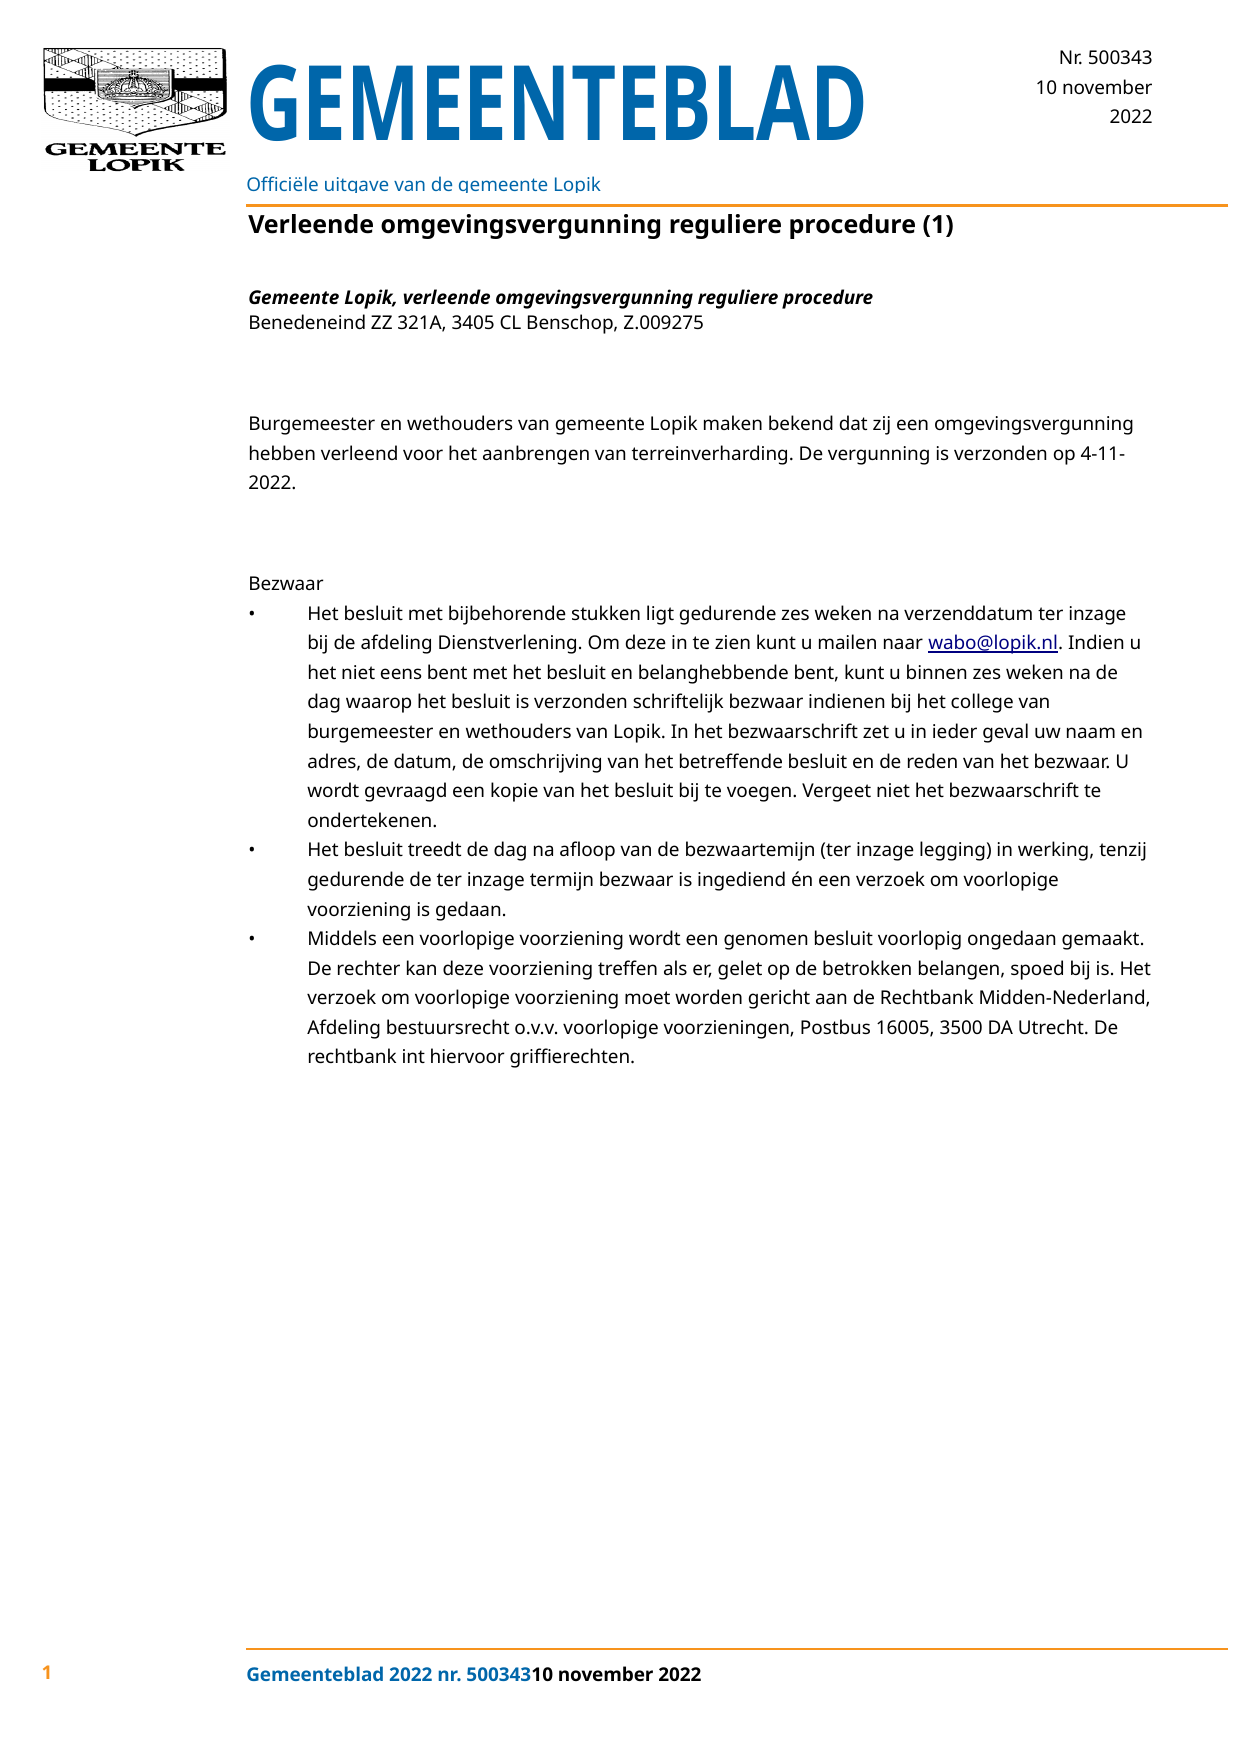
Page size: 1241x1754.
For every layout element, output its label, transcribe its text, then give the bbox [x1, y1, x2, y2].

list Het besluit treedt de dag na afloop van de bezwaartemijn (ter inzage legging) in werking, tenzij gedurende de ter inzage termijn bezwaar is ingediend én een verzoek om voorlopige voorziening is gedaan. [248, 837, 1152, 922]
list Het besluit met bijbehorende stukken ligt gedurende zes weken na verzenddatum ter inzage bij de afdeling Dienstverlening. Om deze in te zien kunt u mailen naar wabo@lopik.nl. Indien u het niet eens bent met het besluit en belanghebbende bent, kunt u binnen zes weken na de dag waarop het besluit is verzonden schriftelijk bezwaar indienen bij het college van burgemeester en wethouders van Lopik. In het bezwaarschrift zet u in ieder geval uw naam en adres, de datum, de omschrijving van het betreffende besluit en de reden van het bezwaar. U wordt gevraagd een kopie van het besluit bij te voegen. Vergeet niet het bezwaarschrift te ondertekenen. [248, 600, 1152, 833]
text Benedeneind ZZ 321A, 3405 CL Benschop, Z.009275 [248, 309, 1152, 335]
list Middels een voorlopige voorziening wordt een genomen besluit voorlopig ongedaan gemaakt. De rechter kan deze voorziening treffen als er, gelet op de betrokken belangen, spoed bij is. Het verzoek om voorlopige voorziening moet worden gericht aan de Rechtbank Midden-Nederland, Afdeling bestuursrecht o.v.v. voorlopige voorzieningen, Postbus 16005, 3500 DA Utrecht. De rechtbank int hiervoor griffierechten. [248, 925, 1152, 1069]
text Gemeente Lopik, verleende omgevingsvergunning reguliere procedure [248, 284, 1152, 309]
picture [41, 47, 231, 172]
text Bezwaar [248, 570, 1152, 596]
text Burgemeester en wethouders van gemeente Lopik maken bekend dat zij een omgevingsvergunning hebben verleend voor het aanbrengen van terreinverharding. De vergunning is verzonden op 4-11-2022. [248, 410, 1152, 495]
text Verleende omgevingsvergunning reguliere procedure (1) [248, 207, 1152, 241]
